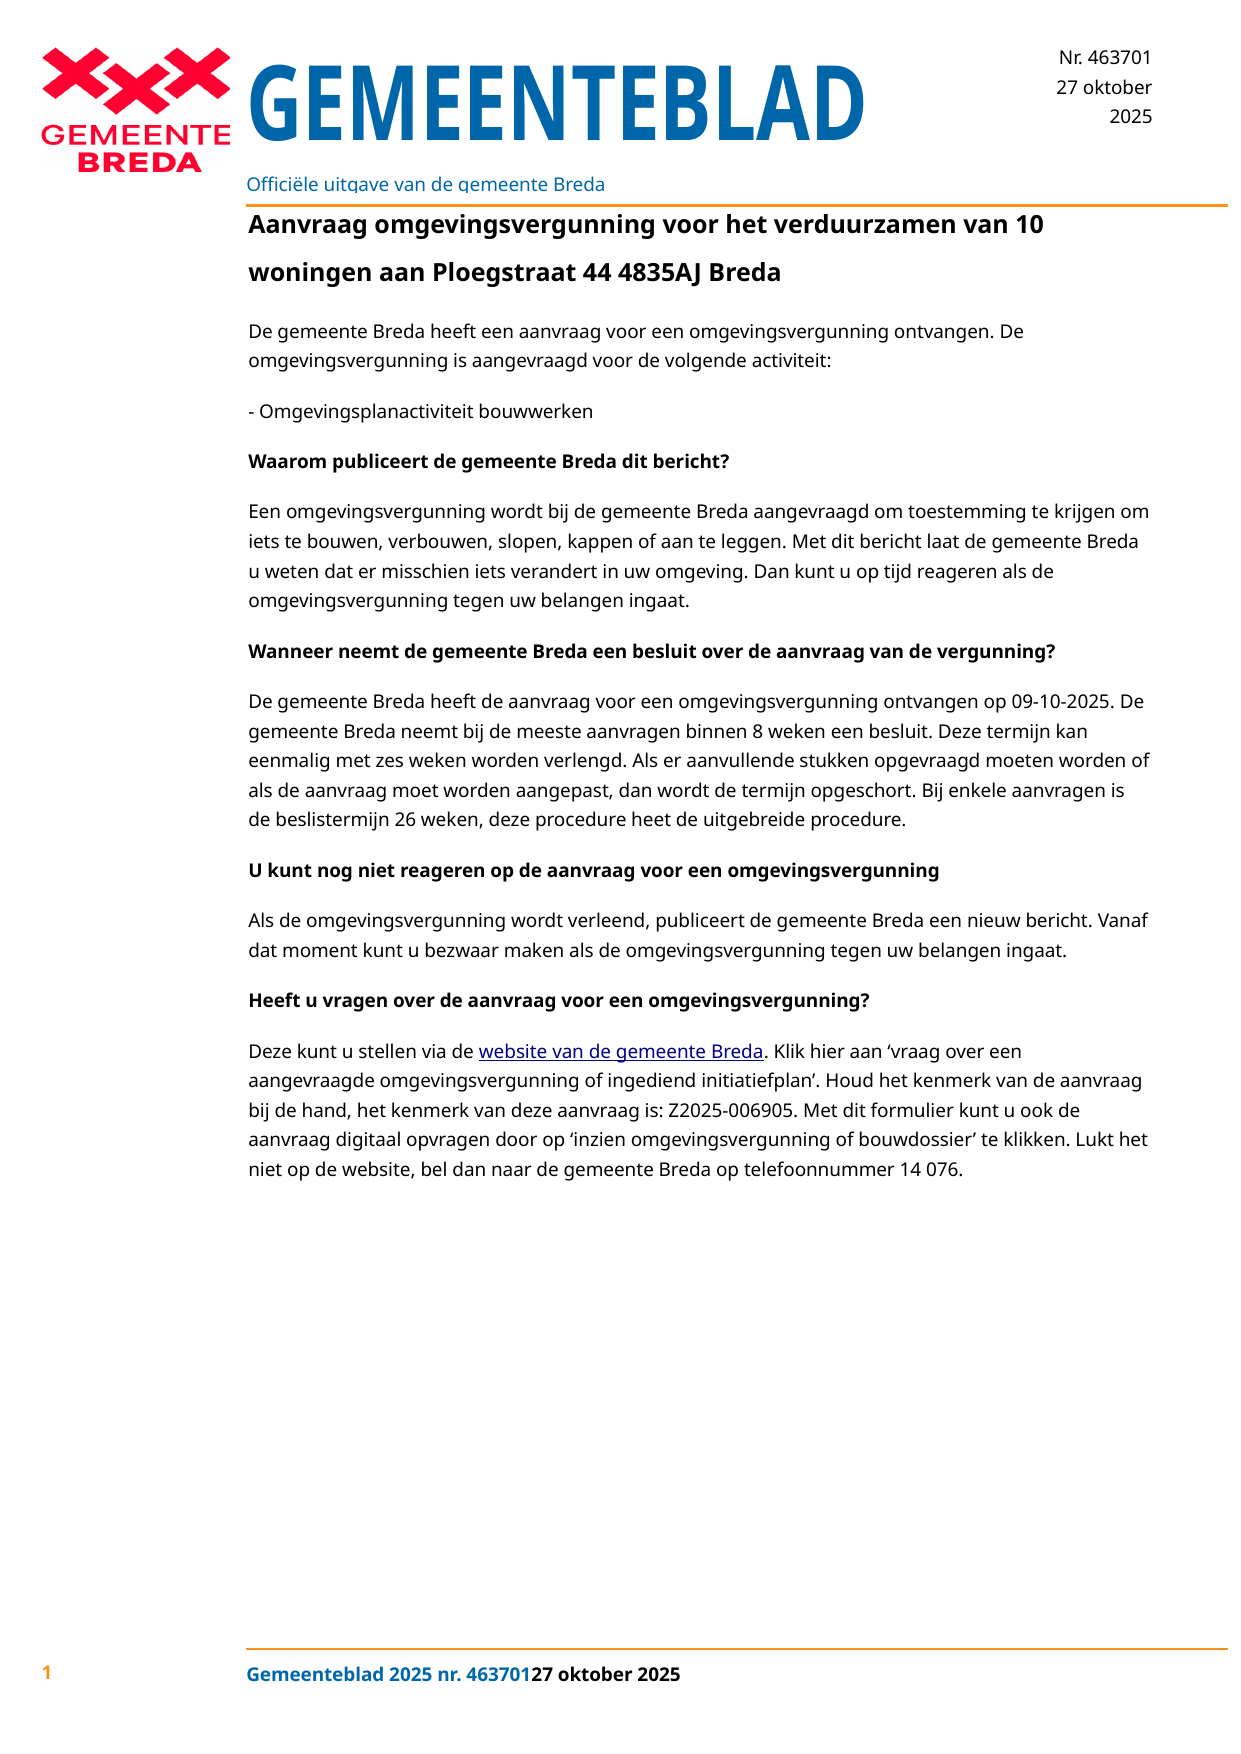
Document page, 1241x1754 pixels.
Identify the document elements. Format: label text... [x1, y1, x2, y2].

picture [41, 47, 231, 172]
text Een omgevingsvergunning wordt bij de gemeente Breda aangevraagd om toestemming te krijgen om iets te bouwen, verbouwen, slopen, kappen of aan te leggen. Met dit bericht laat de gemeente Breda u weten dat er misschien iets verandert in uw omgeving. Dan kunt u op tijd reageren als de omgevingsvergunning tegen uw belangen ingaat. [248, 499, 1152, 613]
text Wanneer neemt de gemeente Breda een besluit over de aanvraag van de vergunning? [248, 638, 1152, 664]
text Heeft u vragen over de aanvraag voor een omgevingsvergunning? [248, 987, 1152, 1013]
text Aanvraag omgevingsvergunning voor het verduurzamen van 10 woningen aan Ploegstraat 44 4835AJ Breda [248, 207, 1152, 288]
text Deze kunt u stellen via de website van de gemeente Breda. Klik hier aan ‘vraag over een aangevraagde omgevingsvergunning of ingediend initiatiefplan’. Houd het kenmerk van de aanvraag bij de hand, het kenmerk van deze aanvraag is: Z2025-006905. Met dit formulier kunt u ook de aanvraag digitaal opvragen door op ‘inzien omgevingsvergunning of bouwdossier’ te klikken. Lukt het niet op de website, bel dan naar de gemeente Breda op telefoonnummer 14 076. [248, 1038, 1152, 1182]
text Als de omgevingsvergunning wordt verleend, publiceert de gemeente Breda een nieuw bericht. Vanaf dat moment kunt u bezwaar maken als de omgevingsvergunning tegen uw belangen ingaat. [248, 907, 1152, 963]
text Waarom publiceert de gemeente Breda dit bericht? [248, 448, 1152, 474]
text De gemeente Breda heeft de aanvraag voor een omgevingsvergunning ontvangen op 09-10-2025. De gemeente Breda neemt bij de meeste aanvragen binnen 8 weken een besluit. Deze termijn kan eenmalig met zes weken worden verlengd. Als er aanvullende stukken opgevraagd moeten worden of als de aanvraag moet worden aangepast, dan wordt de termijn opgeschort. Bij enkele aanvragen is de beslistermijn 26 weken, deze procedure heet de uitgebreide procedure. [248, 688, 1152, 832]
text - Omgevingsplanactiviteit bouwwerken [248, 398, 1152, 424]
text U kunt nog niet reageren op de aanvraag voor een omgevingsvergunning [248, 857, 1152, 883]
text De gemeente Breda heeft een aanvraag voor een omgevingsvergunning ontvangen. De omgevingsvergunning is aangevraagd voor de volgende activiteit: [248, 318, 1152, 373]
